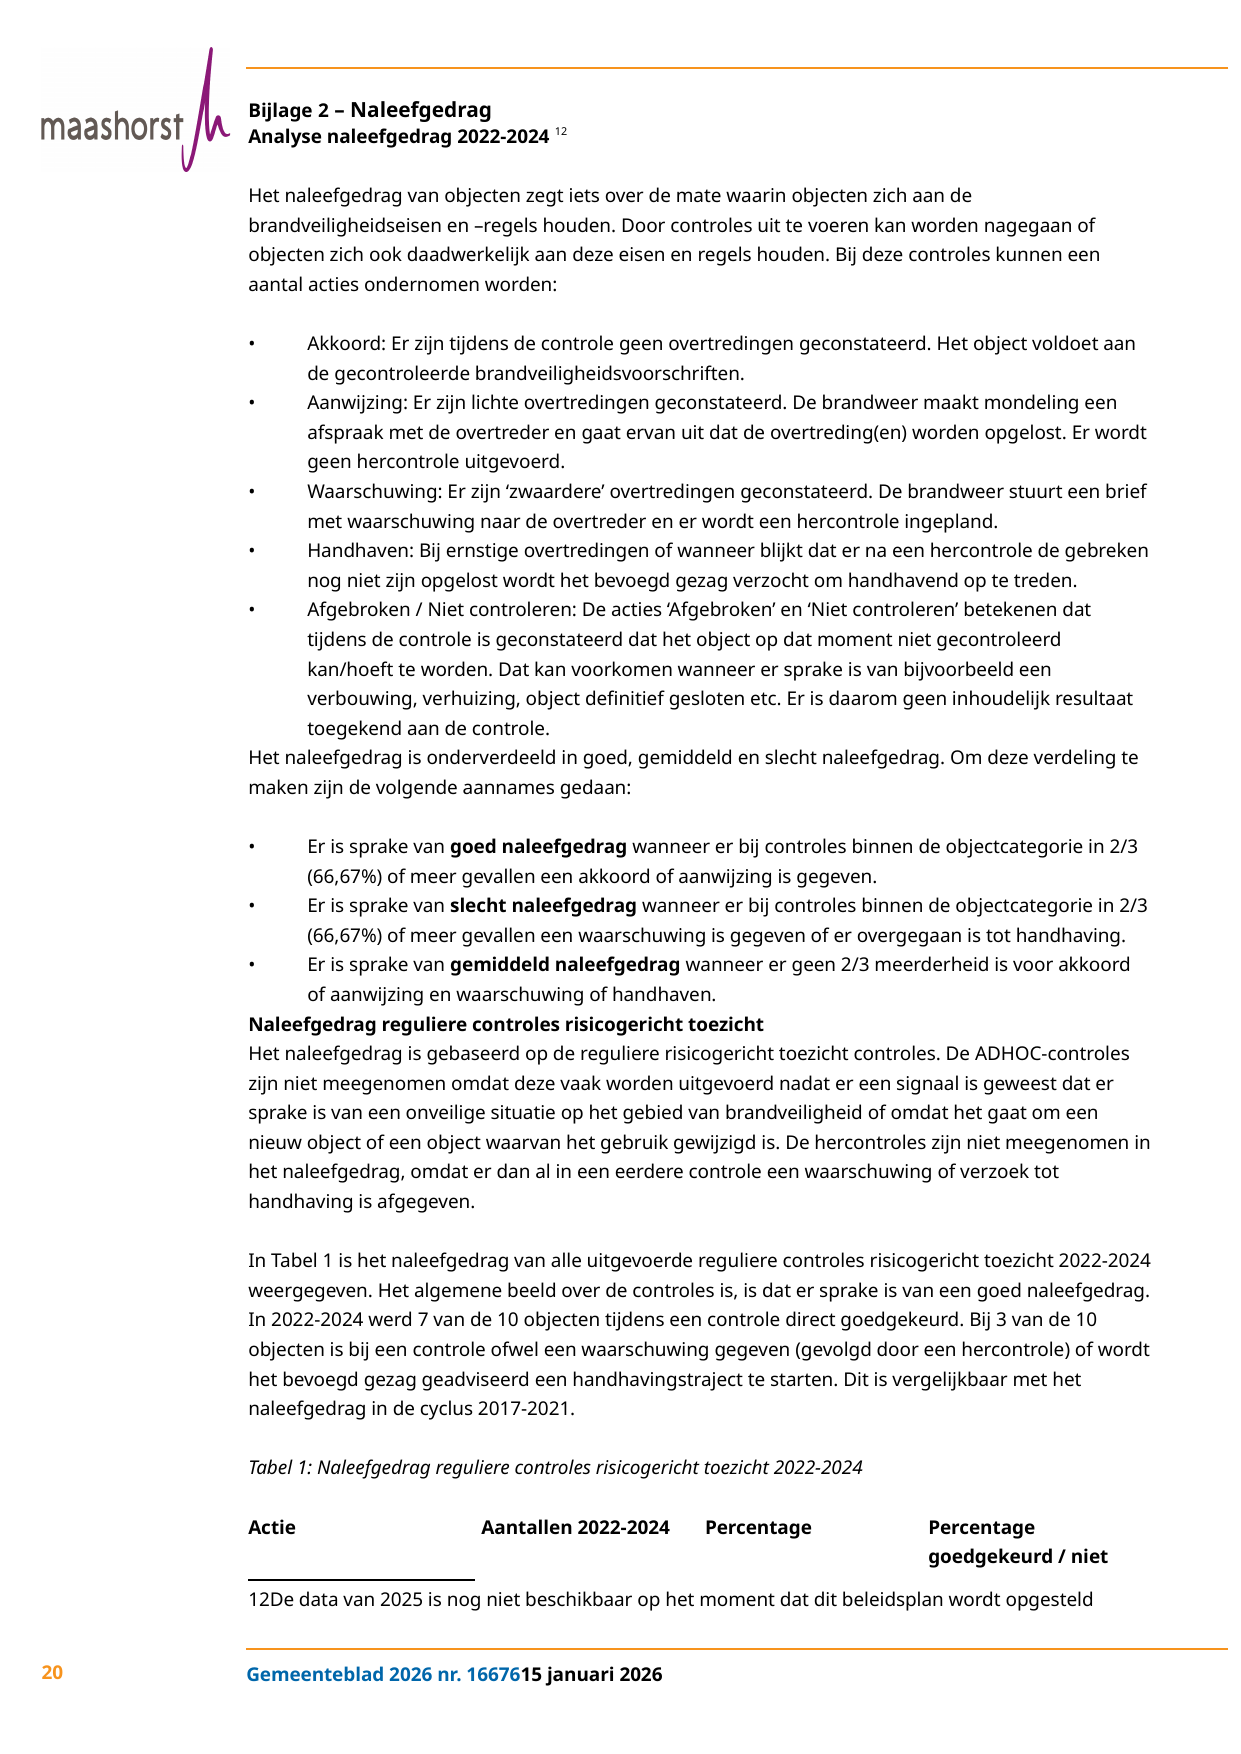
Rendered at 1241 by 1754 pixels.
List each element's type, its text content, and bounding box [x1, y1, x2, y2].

list Er is sprake van gemiddeld naleefgedrag wanneer er geen 2/3 meerderheid is voor akkoord of aanwijzing en waarschuwing of handhaven. [248, 952, 1152, 1007]
text De data van 2025 is nog niet beschikbaar op het moment dat dit beleidsplan wordt opgesteld [248, 1586, 1152, 1612]
table_header Percentage goedgekeurd / niet [928, 1514, 1152, 1569]
list Er is sprake van goed naleefgedrag wanneer er bij controles binnen de objectcategorie in 2/3 (66,67%) of meer gevallen een akkoord of aanwijzing is gegeven. [248, 833, 1152, 889]
text Het naleefgedrag van objecten zegt iets over de mate waarin objecten zich aan de brandveiligheidseisen en –regels houden. Door controles uit te voeren kan worden nagegaan of objecten zich ook daadwerkelijk aan deze eisen en regels houden. Bij deze controles kunnen een aantal acties ondernomen worden: [248, 182, 1152, 297]
list Handhaven: Bij ernstige overtredingen of wanneer blijkt dat er na een hercontrole de gebreken nog niet zijn opgelost wordt het bevoegd gezag verzocht om handhavend op te treden. [248, 537, 1152, 593]
text Tabel 1: Naleefgedrag reguliere controles risicogericht toezicht 2022-2024 [248, 1454, 1152, 1480]
picture [41, 47, 231, 172]
text Bijlage 2 – Naleefgedrag [248, 95, 1152, 123]
list Akkoord: Er zijn tijdens de controle geen overtredingen geconstateerd. Het object voldoet aan de gecontroleerde brandveiligheidsvoorschriften. [248, 330, 1152, 386]
table_header Actie [248, 1514, 481, 1569]
table_header Percentage [705, 1514, 928, 1569]
text Het naleefgedrag is onderverdeeld in goed, gemiddeld en slecht naleefgedrag. Om deze verdeling te maken zijn de volgende aannames gedaan: [248, 744, 1152, 800]
list Waarschuwing: Er zijn ‘zwaardere’ overtredingen geconstateerd. De brandweer stuurt een brief met waarschuwing naar de overtreder en er wordt een hercontrole ingepland. [248, 478, 1152, 534]
text Naleefgedrag reguliere controles risicogericht toezicht [248, 1011, 1152, 1037]
table_header Aantallen 2022-2024 [481, 1514, 705, 1569]
text Het naleefgedrag is gebaseerd op de reguliere risicogericht toezicht controles. De ADHOC-controles zijn niet meegenomen omdat deze vaak worden uitgevoerd nadat er een signaal is geweest dat er sprake is van een onveilige situatie op het gebied van brandveiligheid of omdat het gaat om een nieuw object of een object waarvan het gebruik gewijzigd is. De hercontroles zijn niet meegenomen in het naleefgedrag, omdat er dan al in een eerdere controle een waarschuwing of verzoek tot handhaving is afgegeven. [248, 1040, 1152, 1214]
text Analyse naleefgedrag 2022-2024 [248, 123, 1152, 149]
list Aanwijzing: Er zijn lichte overtredingen geconstateerd. De brandweer maakt mondeling een afspraak met de overtreder en gaat ervan uit dat de overtreding(en) worden opgelost. Er wordt geen hercontrole uitgevoerd. [248, 389, 1152, 474]
list Er is sprake van slecht naleefgedrag wanneer er bij controles binnen de objectcategorie in 2/3 (66,67%) of meer gevallen een waarschuwing is gegeven of er overgegaan is tot handhaving. [248, 892, 1152, 948]
text In Tabel 1 is het naleefgedrag van alle uitgevoerde reguliere controles risicogericht toezicht 2022-2024 weergegeven. Het algemene beeld over de controles is, is dat er sprake is van een goed naleefgedrag. In 2022-2024 werd 7 van de 10 objecten tijdens een controle direct goedgekeurd. Bij 3 van de 10 objecten is bij een controle ofwel een waarschuwing gegeven (gevolgd door een hercontrole) of wordt het bevoegd gezag geadviseerd een handhavingstraject te starten. Dit is vergelijkbaar met het naleefgedrag in de cyclus 2017-2021. [248, 1247, 1152, 1421]
list Afgebroken / Niet controleren: De acties ‘Afgebroken’ en ‘Niet controleren’ betekenen dat tijdens de controle is geconstateerd dat het object op dat moment niet gecontroleerd kan/hoeft te worden. Dat kan voorkomen wanneer er sprake is van bijvoorbeeld een verbouwing, verhuizing, object definitief gesloten etc. Er is daarom geen inhoudelijk resultaat toegekend aan de controle. [248, 597, 1152, 741]
